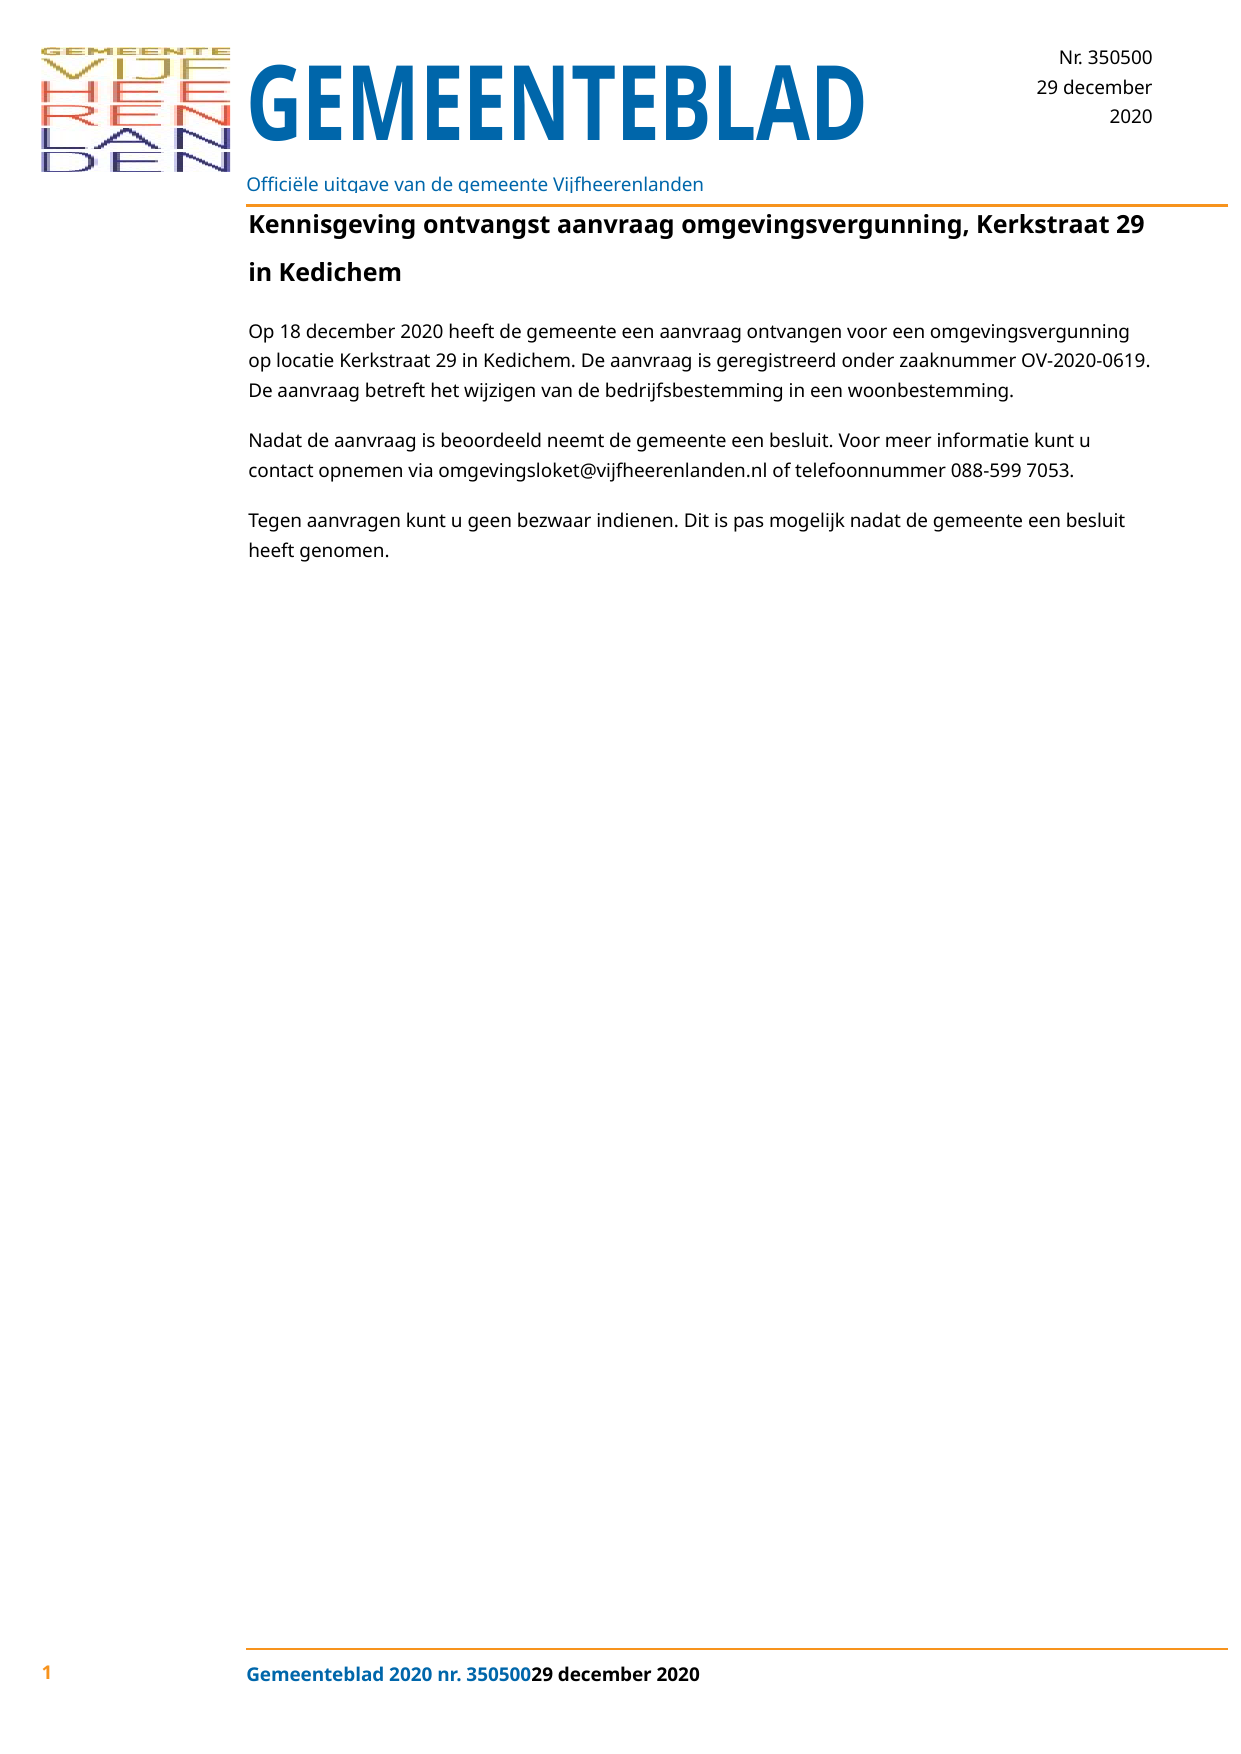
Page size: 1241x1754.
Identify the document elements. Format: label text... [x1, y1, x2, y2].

text Tegen aanvragen kunt u geen bezwaar indienen. Dit is pas mogelijk nadat de gemeente een besluit heeft genomen. [248, 507, 1152, 563]
picture [41, 47, 231, 172]
text Op 18 december 2020 heeft de gemeente een aanvraag ontvangen voor een omgevingsvergunning op locatie Kerkstraat 29 in Kedichem. De aanvraag is geregistreerd onder zaaknummer OV-2020-0619. De aanvraag betreft het wijzigen van de bedrijfsbestemming in een woonbestemming. [248, 318, 1152, 403]
text Kennisgeving ontvangst aanvraag omgevingsvergunning, Kerkstraat 29 in Kedichem [248, 207, 1152, 288]
text Nadat de aanvraag is beoordeeld neemt de gemeente een besluit. Voor meer informatie kunt u contact opnemen via omgevingsloket@vijfheerenlanden.nl of telefoonnummer 088-599 7053. [248, 427, 1152, 483]
